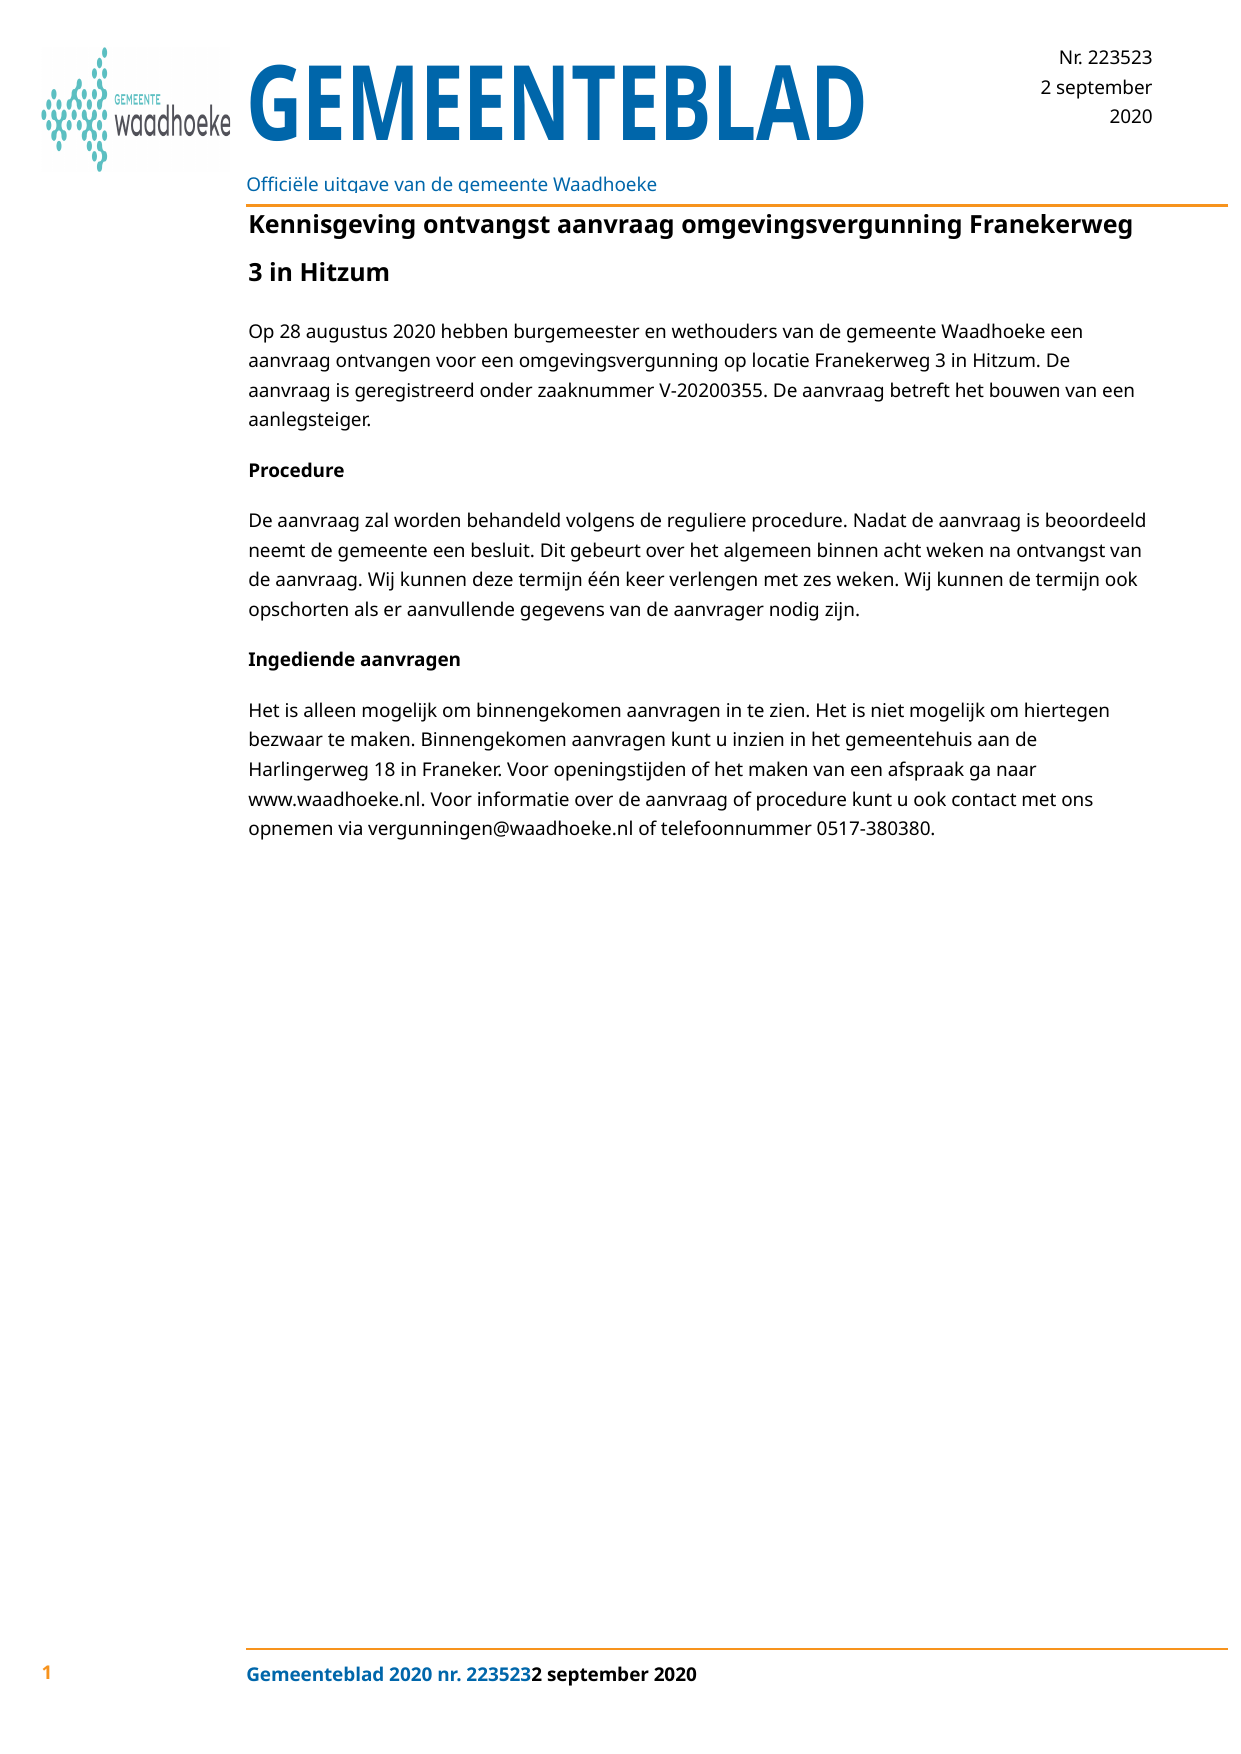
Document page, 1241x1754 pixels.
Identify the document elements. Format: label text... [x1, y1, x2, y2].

text Het is alleen mogelijk om binnengekomen aanvragen in te zien. Het is niet mogelijk om hiertegen bezwaar te maken. Binnengekomen aanvragen kunt u inzien in het gemeentehuis aan de Harlingerweg 18 in Franeker. Voor openingstijden of het maken van een afspraak ga naar www.waadhoeke.nl. Voor informatie over de aanvraag of procedure kunt u ook contact met ons opnemen via vergunningen@waadhoeke.nl of telefoonnummer 0517-380380. [248, 697, 1152, 841]
text Op 28 augustus 2020 hebben burgemeester en wethouders van de gemeente Waadhoeke een aanvraag ontvangen voor een omgevingsvergunning op locatie Franekerweg 3 in Hitzum. De aanvraag is geregistreerd onder zaaknummer V-20200355. De aanvraag betreft het bouwen van een aanlegsteiger. [248, 318, 1152, 432]
text Kennisgeving ontvangst aanvraag omgevingsvergunning Franekerweg 3 in Hitzum [248, 207, 1152, 288]
text De aanvraag zal worden behandeld volgens de reguliere procedure. Nadat de aanvraag is beoordeeld neemt de gemeente een besluit. Dit gebeurt over het algemeen binnen acht weken na ontvangst van de aanvraag. Wij kunnen deze termijn één keer verlengen met zes weken. Wij kunnen de termijn ook opschorten als er aanvullende gegevens van de aanvrager nodig zijn. [248, 507, 1152, 622]
picture [41, 47, 231, 172]
text Procedure [248, 457, 1152, 483]
text Ingediende aanvragen [248, 647, 1152, 672]
